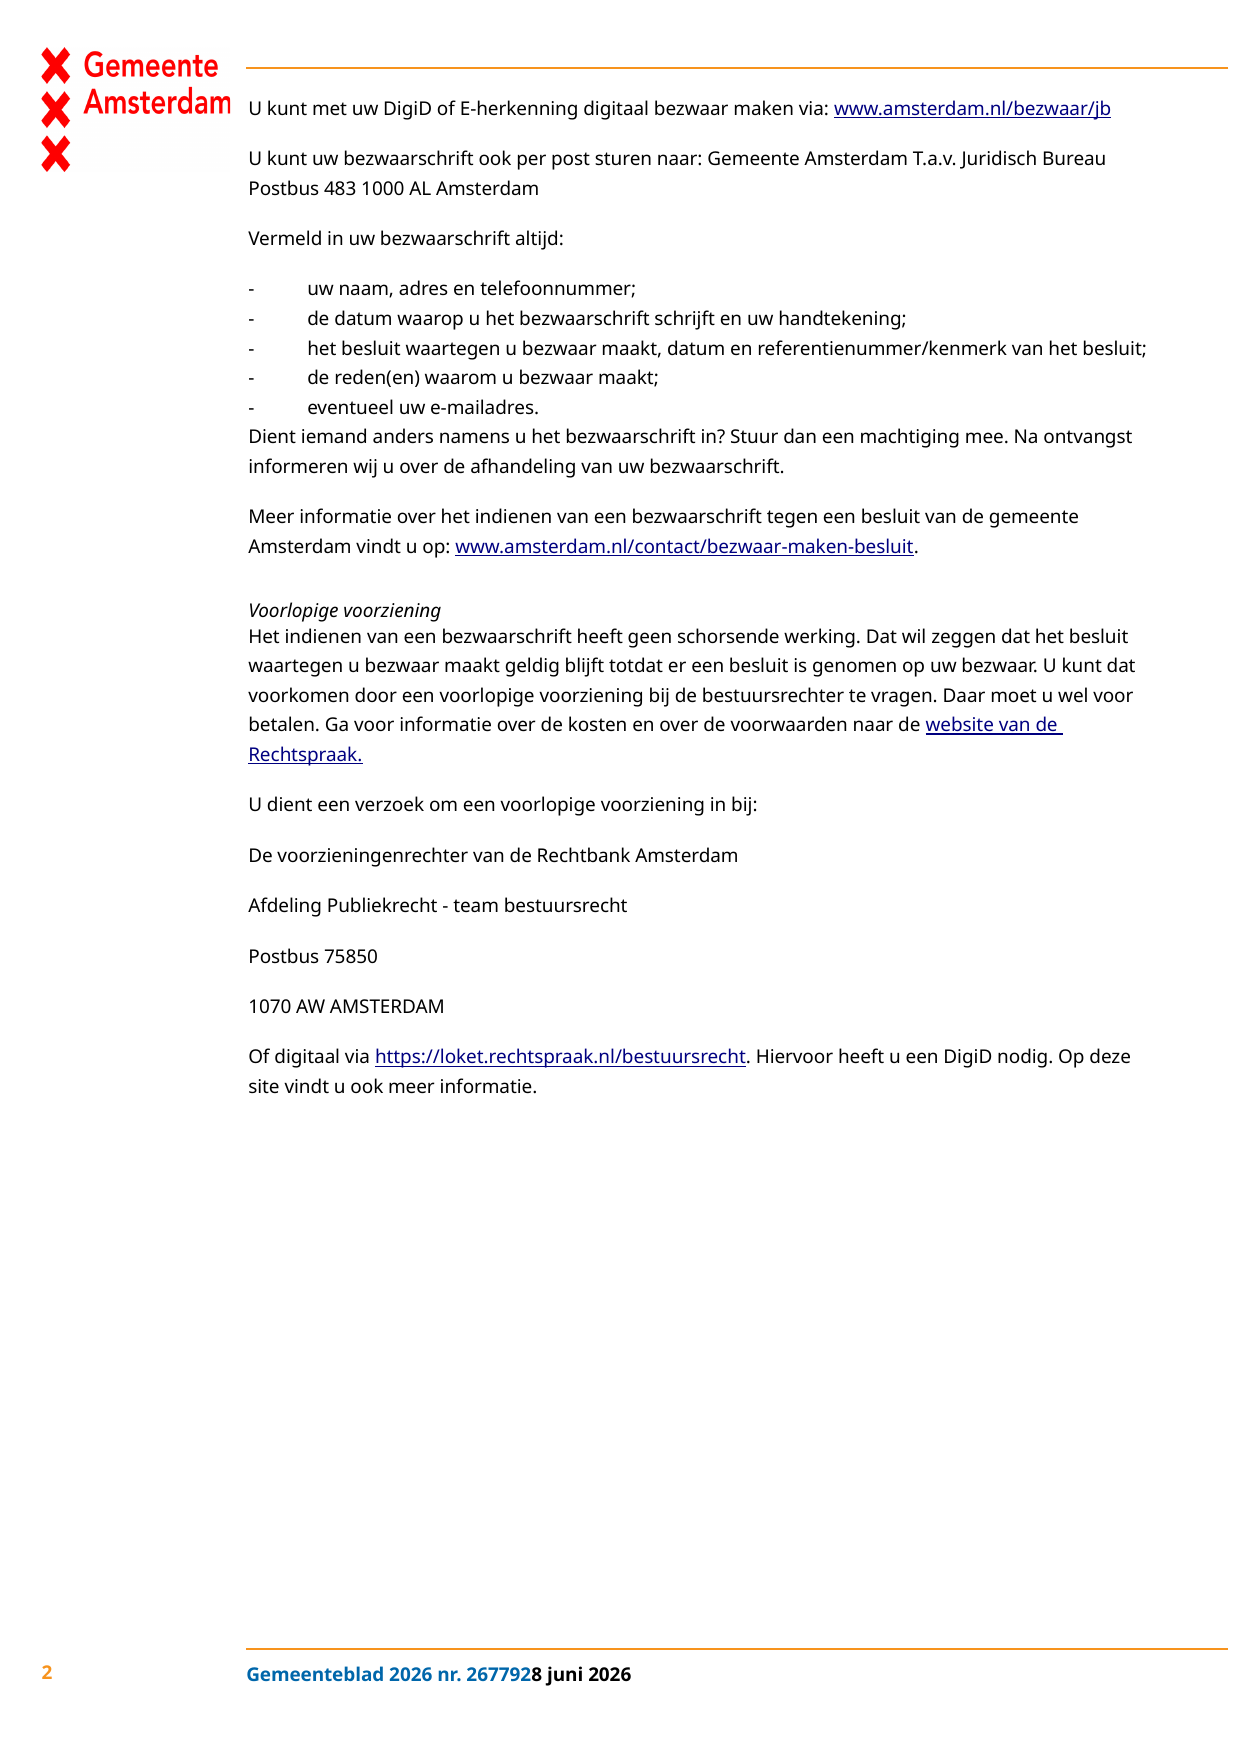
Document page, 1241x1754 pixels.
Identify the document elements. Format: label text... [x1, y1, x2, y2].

text Vermeld in uw bezwaarschrift altijd: [248, 225, 1152, 251]
list de reden(en) waarom u bezwaar maakt; [248, 364, 1152, 390]
list de datum waarop u het bezwaarschrift schrijft en uw handtekening; [248, 305, 1152, 331]
text Meer informatie over het indienen van een bezwaarschrift tegen een besluit van de gemeente Amsterdam vindt u op: www.amsterdam.nl/contact/bezwaar-maken-besluit. [248, 503, 1152, 559]
text U kunt met uw DigiD of E-herkenning digitaal bezwaar maken via: www.amsterdam.nl/bezwaar/jb [248, 95, 1152, 121]
text Postbus 75850 [248, 943, 1152, 968]
text Afdeling Publiekrecht - team bestuursrecht [248, 892, 1152, 918]
list het besluit waartegen u bezwaar maakt, datum en referentienummer/kenmerk van het besluit; [248, 335, 1152, 361]
list uw naam, adres en telefoonnummer; [248, 276, 1152, 301]
text De voorzieningenrechter van de Rechtbank Amsterdam [248, 842, 1152, 868]
text Voorlopige voorziening [248, 597, 1152, 623]
text Dient iemand anders namens u het bezwaarschrift in? Stuur dan een machtiging mee. Na ontvangst informeren wij u over de afhandeling van uw bezwaarschrift. [248, 423, 1152, 479]
text Of digitaal via https://loket.rechtspraak.nl/bestuursrecht. Hiervoor heeft u een DigiD nodig. Op deze site vindt u ook meer informatie. [248, 1044, 1152, 1099]
text U dient een verzoek om een voorlopige voorziening in bij: [248, 792, 1152, 817]
picture [41, 47, 231, 172]
text 1070 AW AMSTERDAM [248, 993, 1152, 1019]
text U kunt uw bezwaarschrift ook per post sturen naar: Gemeente Amsterdam T.a.v. Juridisch Bureau Postbus 483 1000 AL Amsterdam [248, 145, 1152, 201]
list eventueel uw e-mailadres. [248, 394, 1152, 420]
text Het indienen van een bezwaarschrift heeft geen schorsende werking. Dat wil zeggen dat het besluit waartegen u bezwaar maakt geldig blijft totdat er een besluit is genomen op uw bezwaar. U kunt dat voorkomen door een voorlopige voorziening bij de bestuursrechter te vragen. Daar moet u wel voor betalen. Ga voor informatie over de kosten en over de voorwaarden naar de website van de Rechtspraak. [248, 623, 1152, 767]
